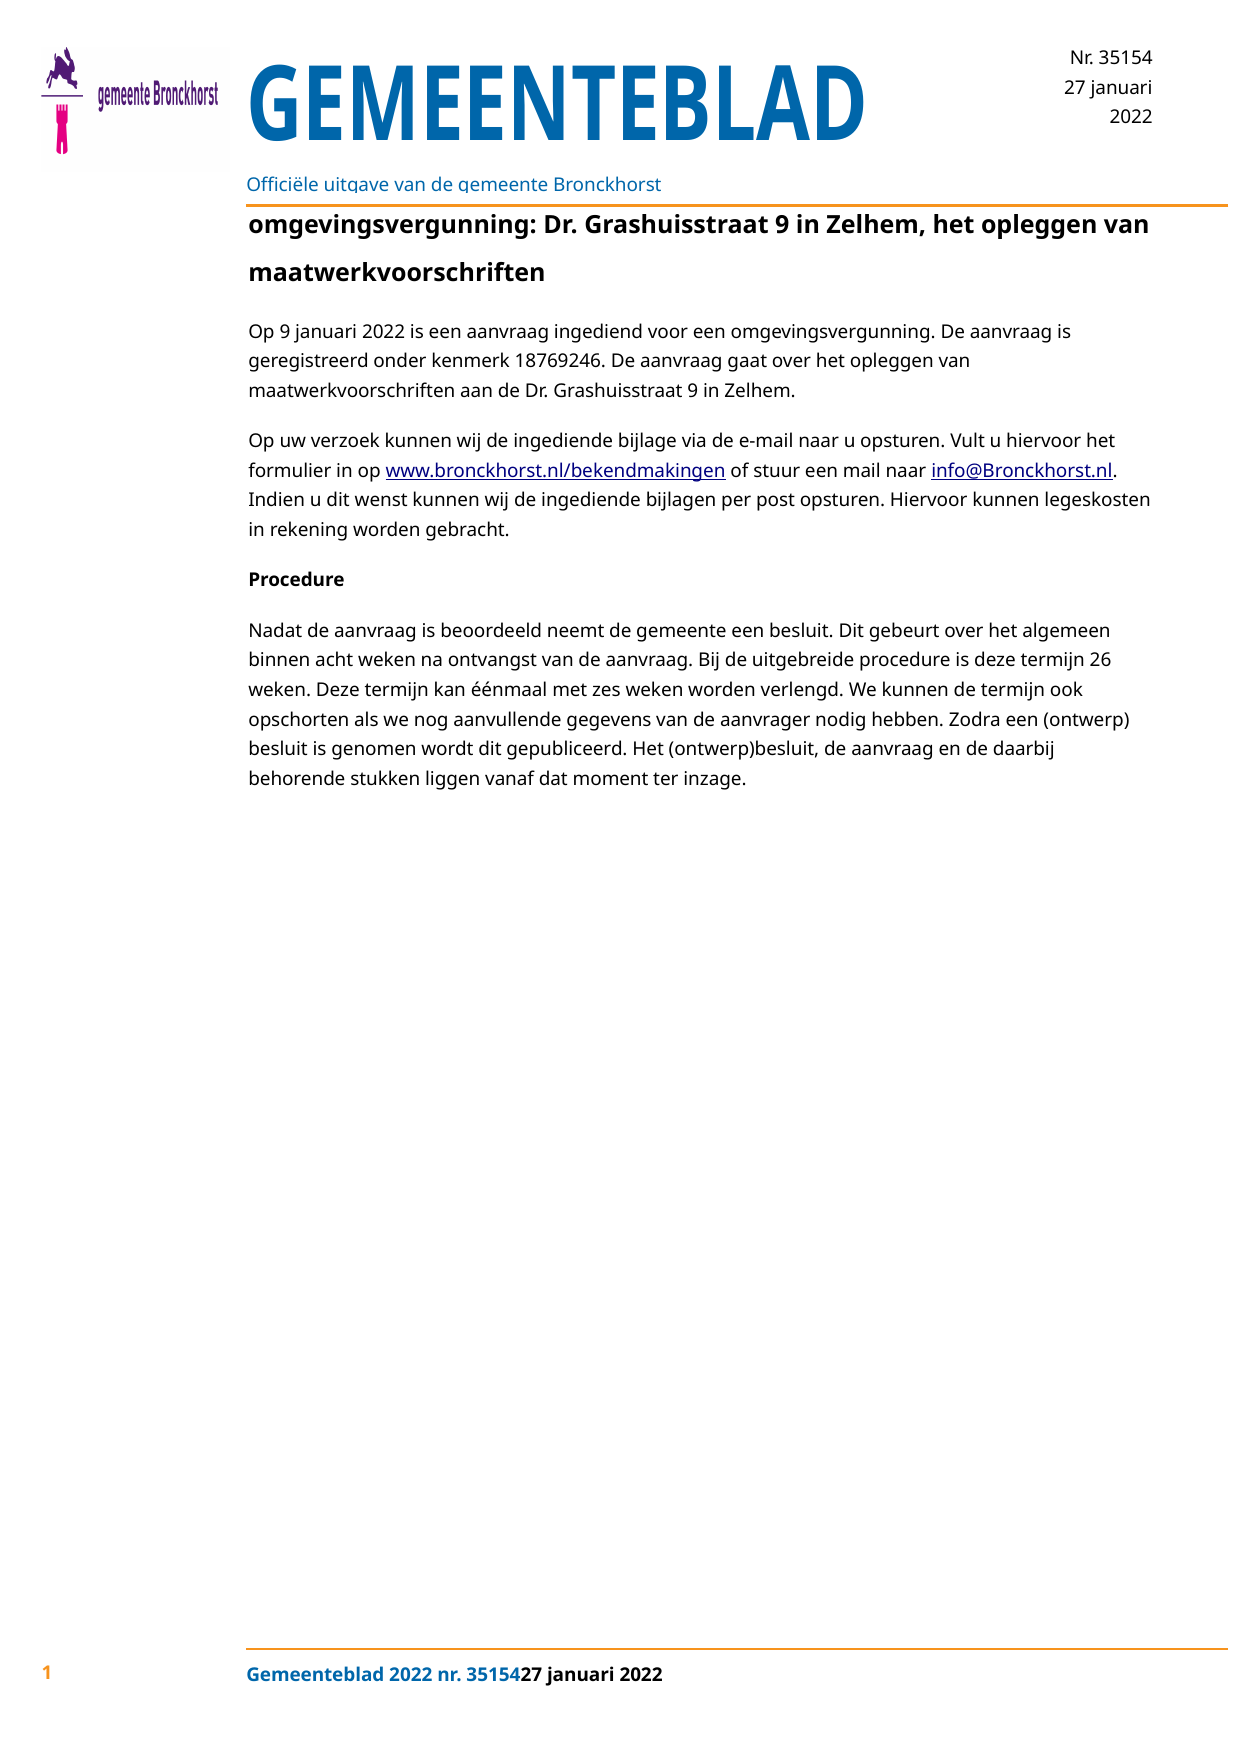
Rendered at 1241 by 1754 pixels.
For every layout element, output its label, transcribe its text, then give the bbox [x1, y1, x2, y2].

text Op uw verzoek kunnen wij de ingediende bijlage via de e-mail naar u opsturen. Vult u hiervoor het formulier in op www.bronckhorst.nl/bekendmakingen of stuur een mail naar info@Bronckhorst.nl. Indien u dit wenst kunnen wij de ingediende bijlagen per post opsturen. Hiervoor kunnen legeskosten in rekening worden gebracht. [248, 427, 1152, 542]
text Nadat de aanvraag is beoordeeld neemt de gemeente een besluit. Dit gebeurt over het algemeen binnen acht weken na ontvangst van de aanvraag. Bij de uitgebreide procedure is deze termijn 26 weken. Deze termijn kan éénmaal met zes weken worden verlengd. We kunnen de termijn ook opschorten als we nog aanvullende gegevens van de aanvrager nodig hebben. Zodra een (ontwerp) besluit is genomen wordt dit gepubliceerd. Het (ontwerp)besluit, de aanvraag en de daarbij behorende stukken liggen vanaf dat moment ter inzage. [248, 617, 1152, 791]
text Op 9 januari 2022 is een aanvraag ingediend voor een omgevingsvergunning. De aanvraag is geregistreerd onder kenmerk 18769246. De aanvraag gaat over het opleggen van maatwerkvoorschriften aan de Dr. Grashuisstraat 9 in Zelhem. [248, 318, 1152, 403]
picture [41, 47, 231, 172]
text Procedure [248, 567, 1152, 592]
text omgevingsvergunning: Dr. Grashuisstraat 9 in Zelhem, het opleggen van maatwerkvoorschriften [248, 207, 1152, 288]
